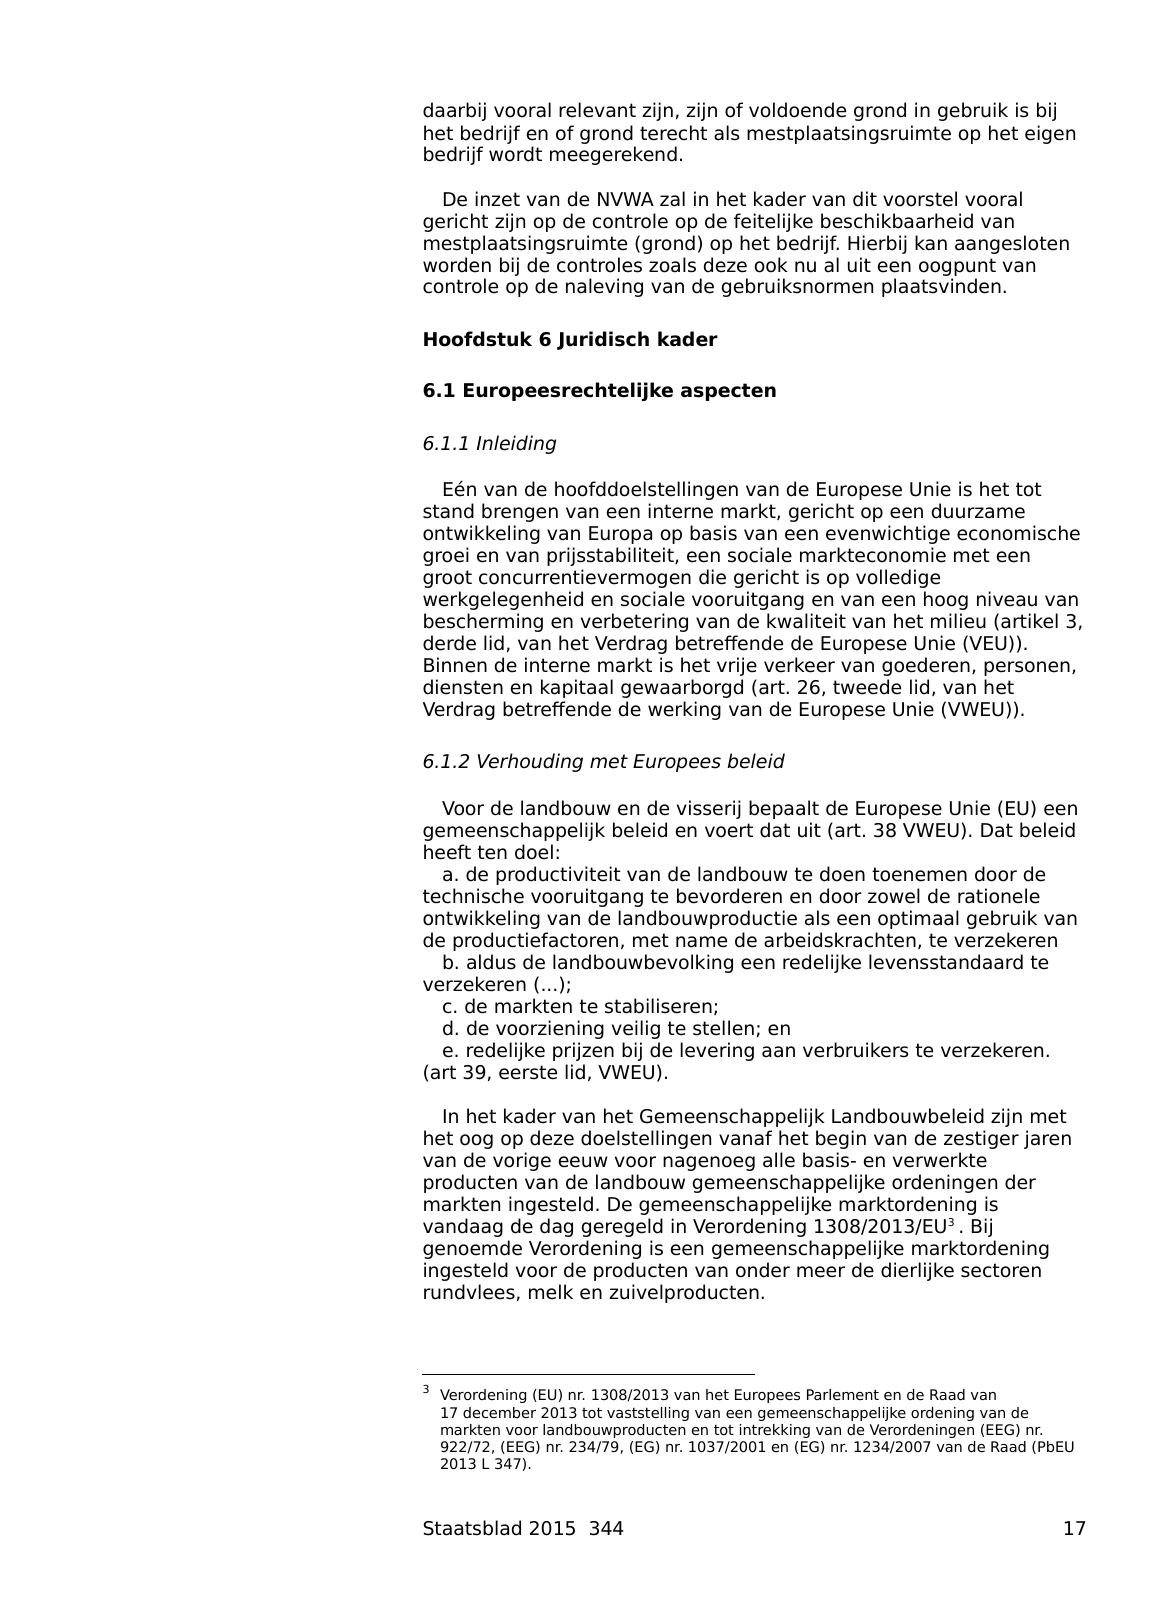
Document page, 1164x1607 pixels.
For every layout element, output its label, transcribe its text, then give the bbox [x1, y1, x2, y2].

text In het kader van het Gemeenschappelijk Landbouwbeleid zijn met het oog op deze doelstellingen vanaf het begin van de zestiger jaren van de vorige eeuw voor nagenoeg alle basis- en verwerkte producten van de landbouw gemeenschappelijke ordeningen der markten ingesteld. De gemeenschappelijke marktordening is vandaag de dag geregeld in Verordening 1308/2013/EU. Bij genoemde Verordening is een gemeenschappelijke marktordening ingesteld voor de producten van onder meer de dierlijke sectoren rundvlees, melk en zuivelproducten. [422, 1106, 1087, 1304]
text b. aldus de landbouwbevolking een redelijke levensstandaard te verzekeren (...); [422, 952, 1087, 996]
text Voor de landbouw en de visserij bepaalt de Europese Unie (EU) een gemeenschappelijk beleid en voert dat uit (art. 38 VWEU). Dat beleid heeft ten doel: [422, 798, 1087, 864]
subtitle Hoofdstuk 6 Juridisch kader [422, 328, 1087, 350]
text daarbij vooral relevant zijn, zijn of voldoende grond in gebruik is bij het bedrijf en of grond terecht als mestplaatsingsruimte op het eigen bedrijf wordt meegerekend. [422, 100, 1087, 166]
subtitle 6.1.1 Inleiding [422, 432, 1087, 454]
subtitle 6.1 Europeesrechtelijke aspecten [422, 380, 1087, 402]
subtitle 6.1.2 Verhouding met Europees beleid [422, 751, 1087, 773]
text Eén van de hoofddoelstellingen van de Europese Unie is het tot stand brengen van een interne markt, gericht op een duurzame ontwikkeling van Europa op basis van een evenwichtige economische groei en van prijsstabiliteit, een sociale markteconomie met een groot concurrentievermogen die gericht is op volledige werkgelegenheid en sociale vooruitgang en van een hoog niveau van bescherming en verbetering van de kwaliteit van het milieu (artikel 3, derde lid, van het Verdrag betreffende de Europese Unie (VEU)). Binnen de interne markt is het vrije verkeer van goederen, personen, diensten en kapitaal gewaarborgd (art. 26, tweede lid, van het Verdrag betreffende de werking van de Europese Unie (VWEU)). [422, 479, 1087, 721]
text De inzet van de NVWA zal in het kader van dit voorstel vooral gericht zijn op de controle op de feitelijke beschikbaarheid van mestplaatsingsruimte (grond) op het bedrijf. Hierbij kan aangesloten worden bij de controles zoals deze ook nu al uit een oogpunt van controle op de naleving van de gebruiksnormen plaatsvinden. [422, 188, 1087, 298]
text e. redelijke prijzen bij de levering aan verbruikers te verzekeren. (art 39, eerste lid, VWEU). [422, 1040, 1087, 1084]
text Verordening (EU) nr. 1308/2013 van het Europees Parlement en de Raad van 17 december 2013 tot vaststelling van een gemeenschappelijke ordening van de markten voor landbouwproducten en tot intrekking van de Verordeningen (EEG) nr. 922/72, (EEG) nr. 234/79, (EG) nr. 1037/2001 en (EG) nr. 1234/2007 van de Raad (PbEU 2013 L 347). [422, 1383, 1087, 1473]
text d. de voorziening veilig te stellen; en [422, 1018, 1087, 1040]
text a. de productiviteit van de landbouw te doen toenemen door de technische vooruitgang te bevorderen en door zowel de rationele ontwikkeling van de landbouwproductie als een optimaal gebruik van de productiefactoren, met name de arbeidskrachten, te verzekeren [422, 864, 1087, 952]
text c. de markten te stabiliseren; [422, 996, 1087, 1018]
